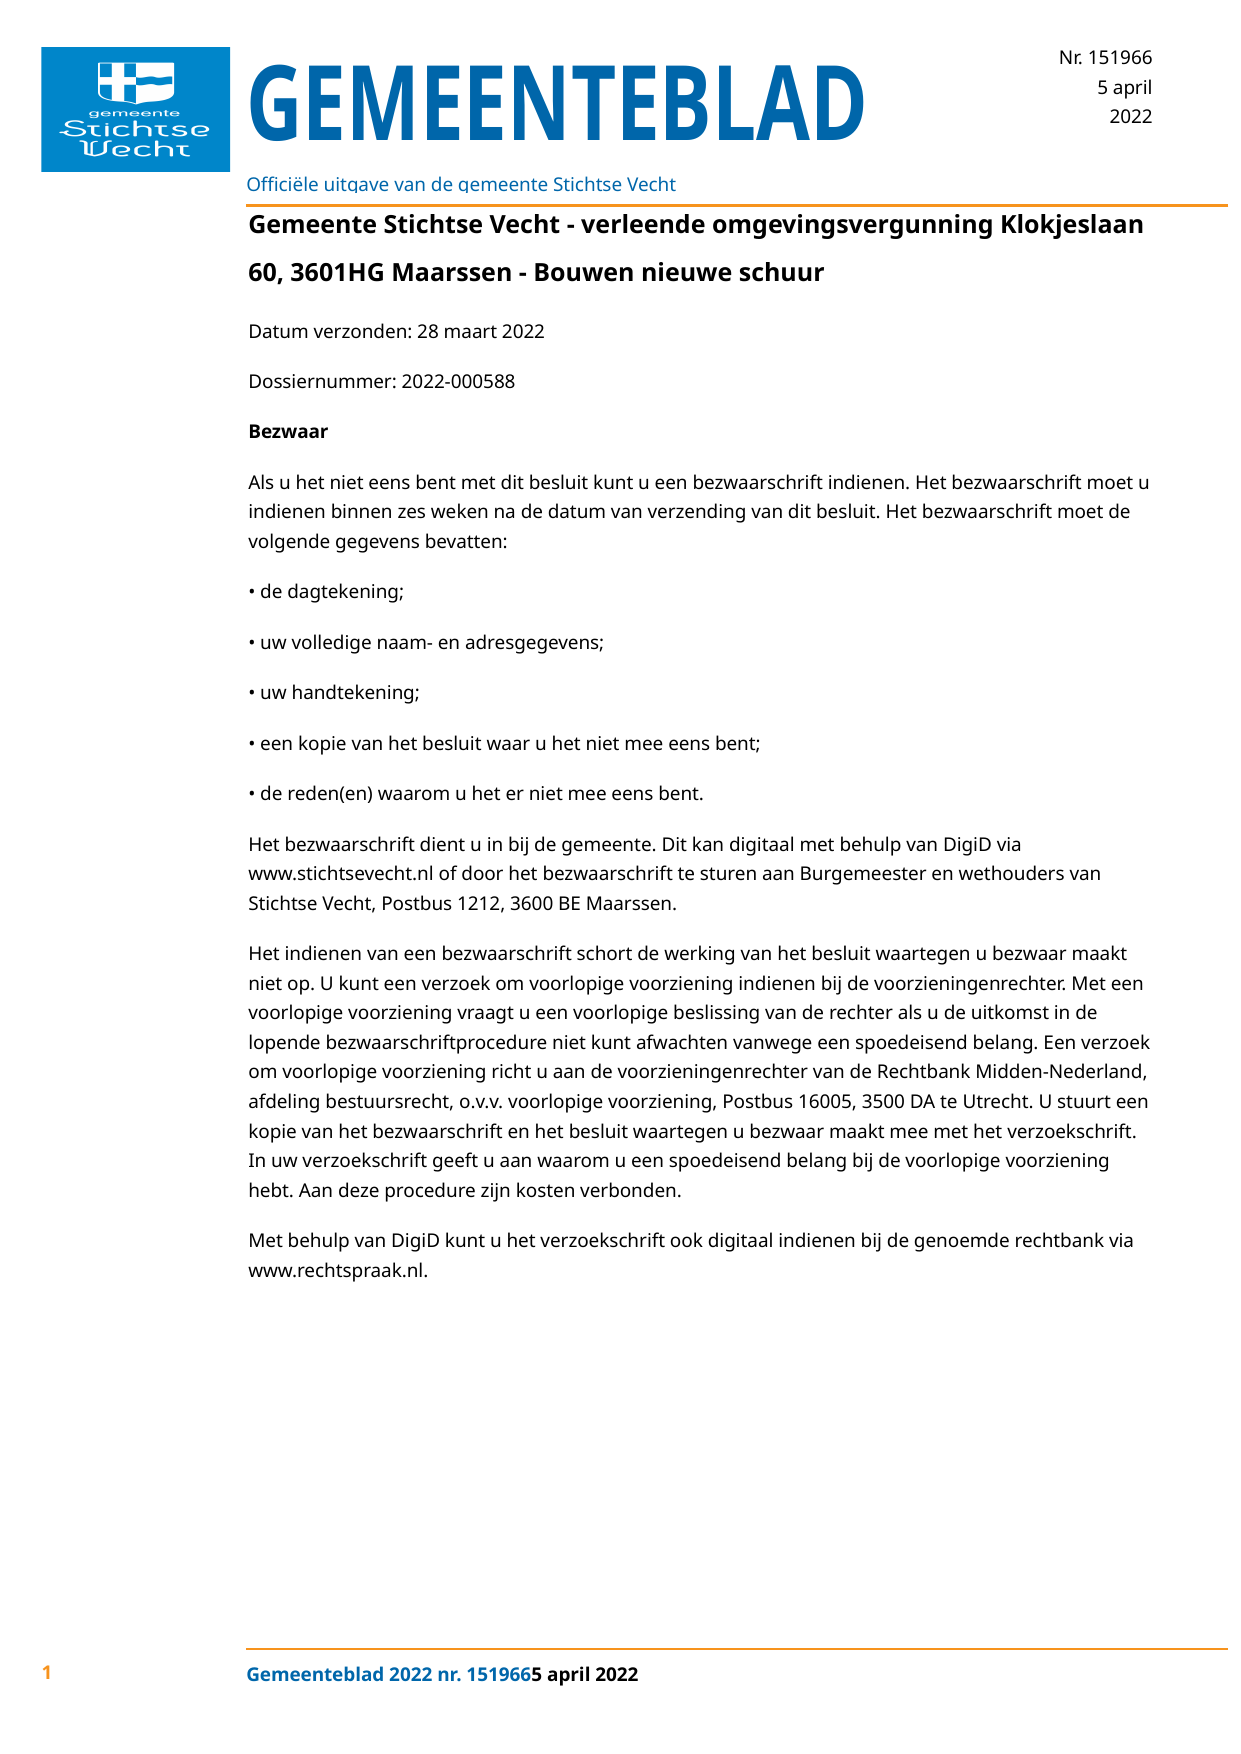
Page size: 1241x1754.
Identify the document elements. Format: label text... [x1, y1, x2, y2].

text • een kopie van het besluit waar u het niet mee eens bent; [248, 730, 1152, 756]
text • de dagtekening; [248, 579, 1152, 604]
text • uw handtekening; [248, 679, 1152, 705]
text Het indienen van een bezwaarschrift schort de werking van het besluit waartegen u bezwaar maakt niet op. U kunt een verzoek om voorlopige voorziening indienen bij de voorzieningenrechter. Met een voorlopige voorziening vraagt u een voorlopige beslissing van de rechter als u de uitkomst in de lopende bezwaarschriftprocedure niet kunt afwachten vanwege een spoedeisend belang. Een verzoek om voorlopige voorziening richt u aan de voorzieningenrechter van de Rechtbank Midden-Nederland, afdeling bestuursrecht, o.v.v. voorlopige voorziening, Postbus 16005, 3500 DA te Utrecht. U stuurt een kopie van het bezwaarschrift en het besluit waartegen u bezwaar maakt mee met het verzoekschrift. In uw verzoekschrift geeft u aan waarom u een spoedeisend belang bij de voorlopige voorziening hebt. Aan deze procedure zijn kosten verbonden. [248, 940, 1152, 1203]
text Gemeente Stichtse Vecht - verleende omgevingsvergunning Klokjeslaan 60, 3601HG Maarssen - Bouwen nieuwe schuur [248, 207, 1152, 288]
text Bezwaar [248, 419, 1152, 444]
text Met behulp van DigiD kunt u het verzoekschrift ook digitaal indienen bij de genoemde rechtbank via www.rechtspraak.nl. [248, 1227, 1152, 1283]
text • de reden(en) waarom u het er niet mee eens bent. [248, 780, 1152, 806]
text Datum verzonden: 28 maart 2022 [248, 318, 1152, 344]
picture [137, 63, 174, 103]
text Dossiernummer: 2022-000588 [248, 368, 1152, 394]
text • uw volledige naam- en adresgegevens; [248, 629, 1152, 655]
picture [99, 63, 135, 101]
text Het bezwaarschrift dient u in bij de gemeente. Dit kan digitaal met behulp van DigiD via www.stichtsevecht.nl of door het bezwaarschrift te sturen aan Burgemeester en wethouders van Stichtse Vecht, Postbus 1212, 3600 BE Maarssen. [248, 831, 1152, 916]
text Als u het niet eens bent met dit besluit kunt u een bezwaarschrift indienen. Het bezwaarschrift moet u indienen binnen zes weken na de datum van verzending van dit besluit. Het bezwaarschrift moet de volgende gegevens bevatten: [248, 469, 1152, 554]
